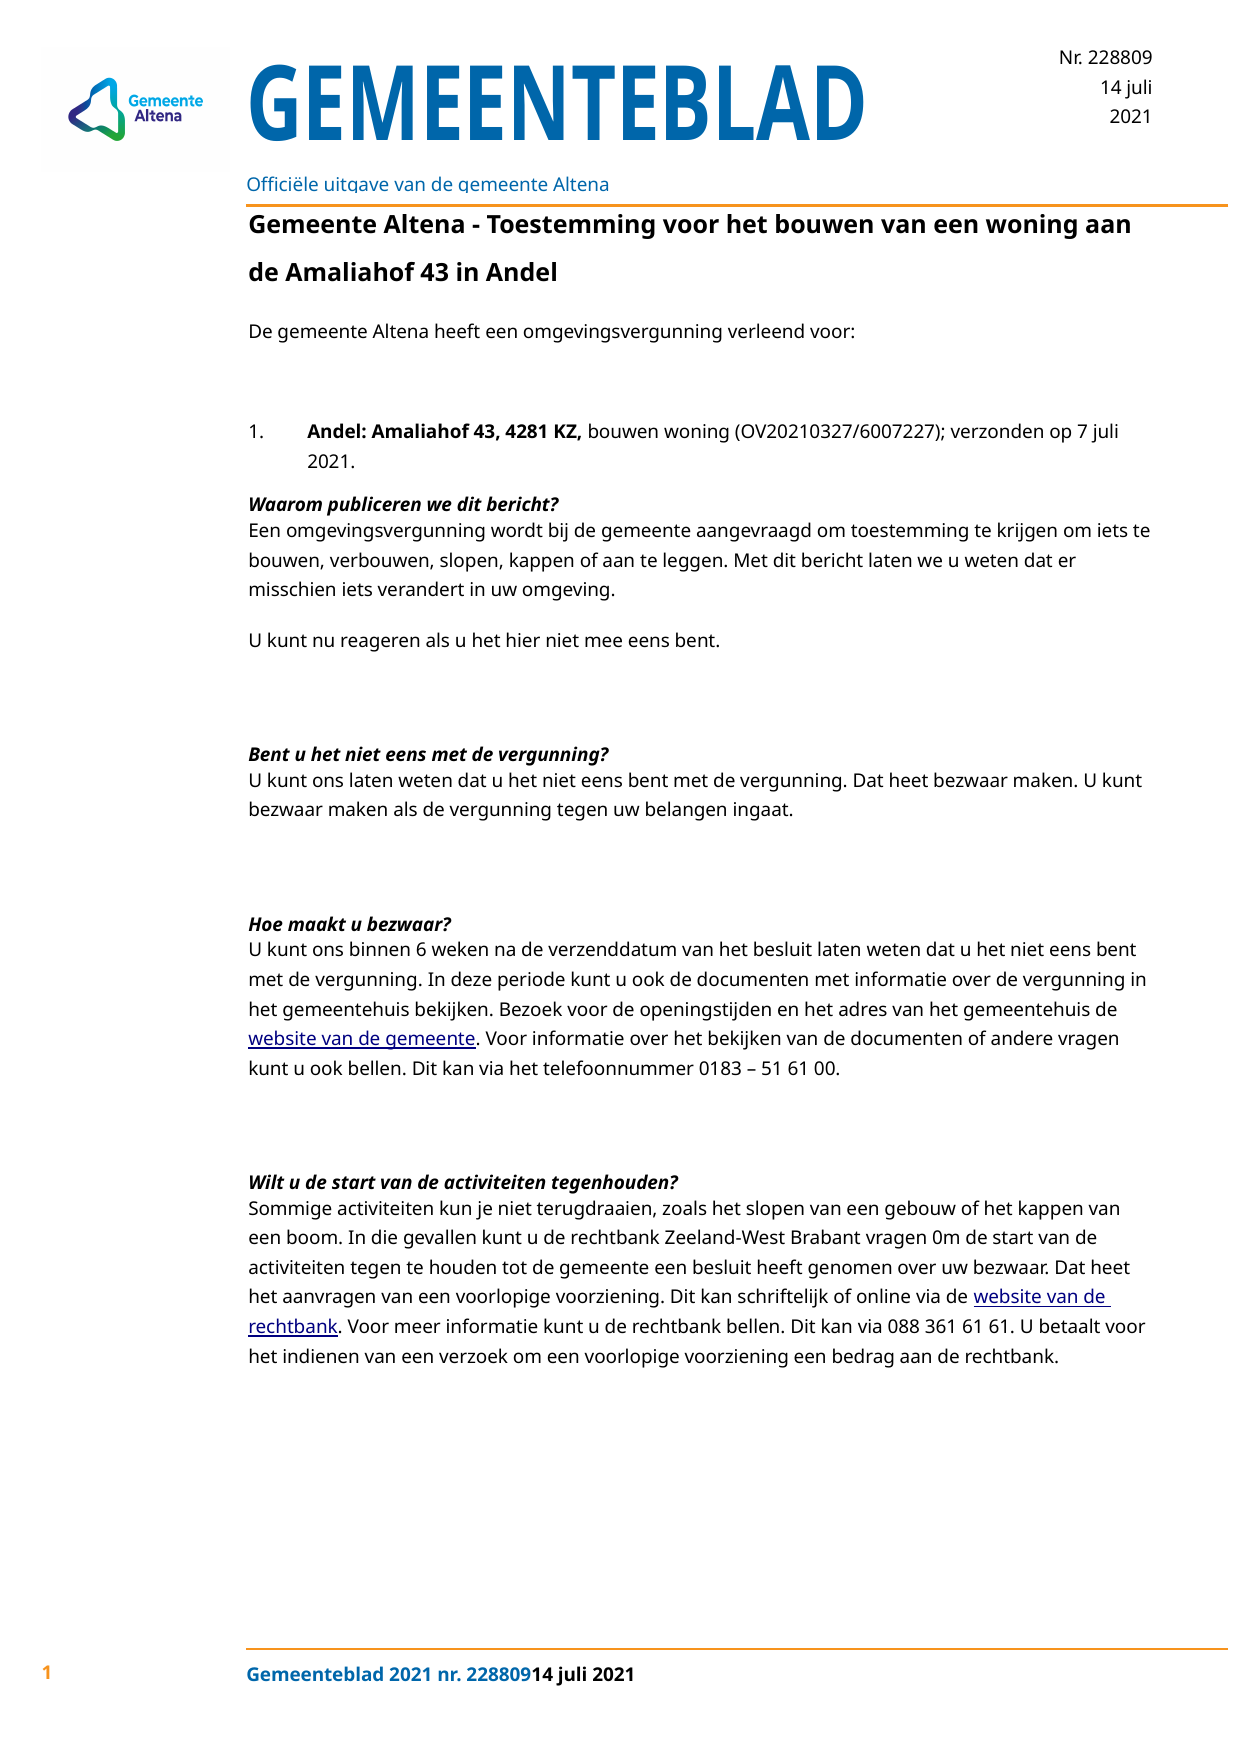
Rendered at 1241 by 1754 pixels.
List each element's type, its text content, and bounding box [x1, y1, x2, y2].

text Wilt u de start van de activiteiten tegenhouden? [248, 1169, 1152, 1195]
text U kunt ons binnen 6 weken na de verzenddatum van het besluit laten weten dat u het niet eens bent met de vergunning. In deze periode kunt u ook de documenten met informatie over de vergunning in het gemeentehuis bekijken. Bezoek voor de openingstijden en het adres van het gemeentehuis de website van de gemeente. Voor informatie over het bekijken van de documenten of andere vragen kunt u ook bellen. Dit kan via het telefoonnummer 0183 – 51 61 00. [248, 937, 1152, 1081]
text Waarom publiceren we dit bericht? [248, 491, 1152, 517]
text U kunt ons laten weten dat u het niet eens bent met de vergunning. Dat heet bezwaar maken. U kunt bezwaar maken als de vergunning tegen uw belangen ingaat. [248, 767, 1152, 822]
list Andel: Amaliahof 43, 4281 KZ, bouwen woning (OV20210327/6007227); verzonden op 7 juli 2021. [248, 419, 1152, 474]
text Hoe maakt u bezwaar? [248, 911, 1152, 937]
text Gemeente Altena - Toestemming voor het bouwen van een woning aan de Amaliahof 43 in Andel [248, 207, 1152, 288]
picture [41, 47, 231, 172]
text Een omgevingsvergunning wordt bij de gemeente aangevraagd om toestemming te krijgen om iets te bouwen, verbouwen, slopen, kappen of aan te leggen. Met dit bericht laten we u weten dat er misschien iets verandert in uw omgeving. [248, 517, 1152, 602]
text Sommige activiteiten kun je niet terugdraaien, zoals het slopen van een gebouw of het kappen van een boom. In die gevallen kunt u de rechtbank Zeeland-West Brabant vragen 0m de start van de activiteiten tegen te houden tot de gemeente een besluit heeft genomen over uw bezwaar. Dat heet het aanvragen van een voorlopige voorziening. Dit kan schriftelijk of online via de website van de rechtbank. Voor meer informatie kunt u de rechtbank bellen. Dit kan via 088 361 61 61. U betaalt voor het indienen van een verzoek om een voorlopige voorziening een bedrag aan de rechtbank. [248, 1195, 1152, 1369]
text De gemeente Altena heeft een omgevingsvergunning verleend voor: [248, 318, 1152, 344]
text U kunt nu reageren als u het hier niet mee eens bent. [248, 627, 1152, 652]
text Bent u het niet eens met de vergunning? [248, 741, 1152, 767]
